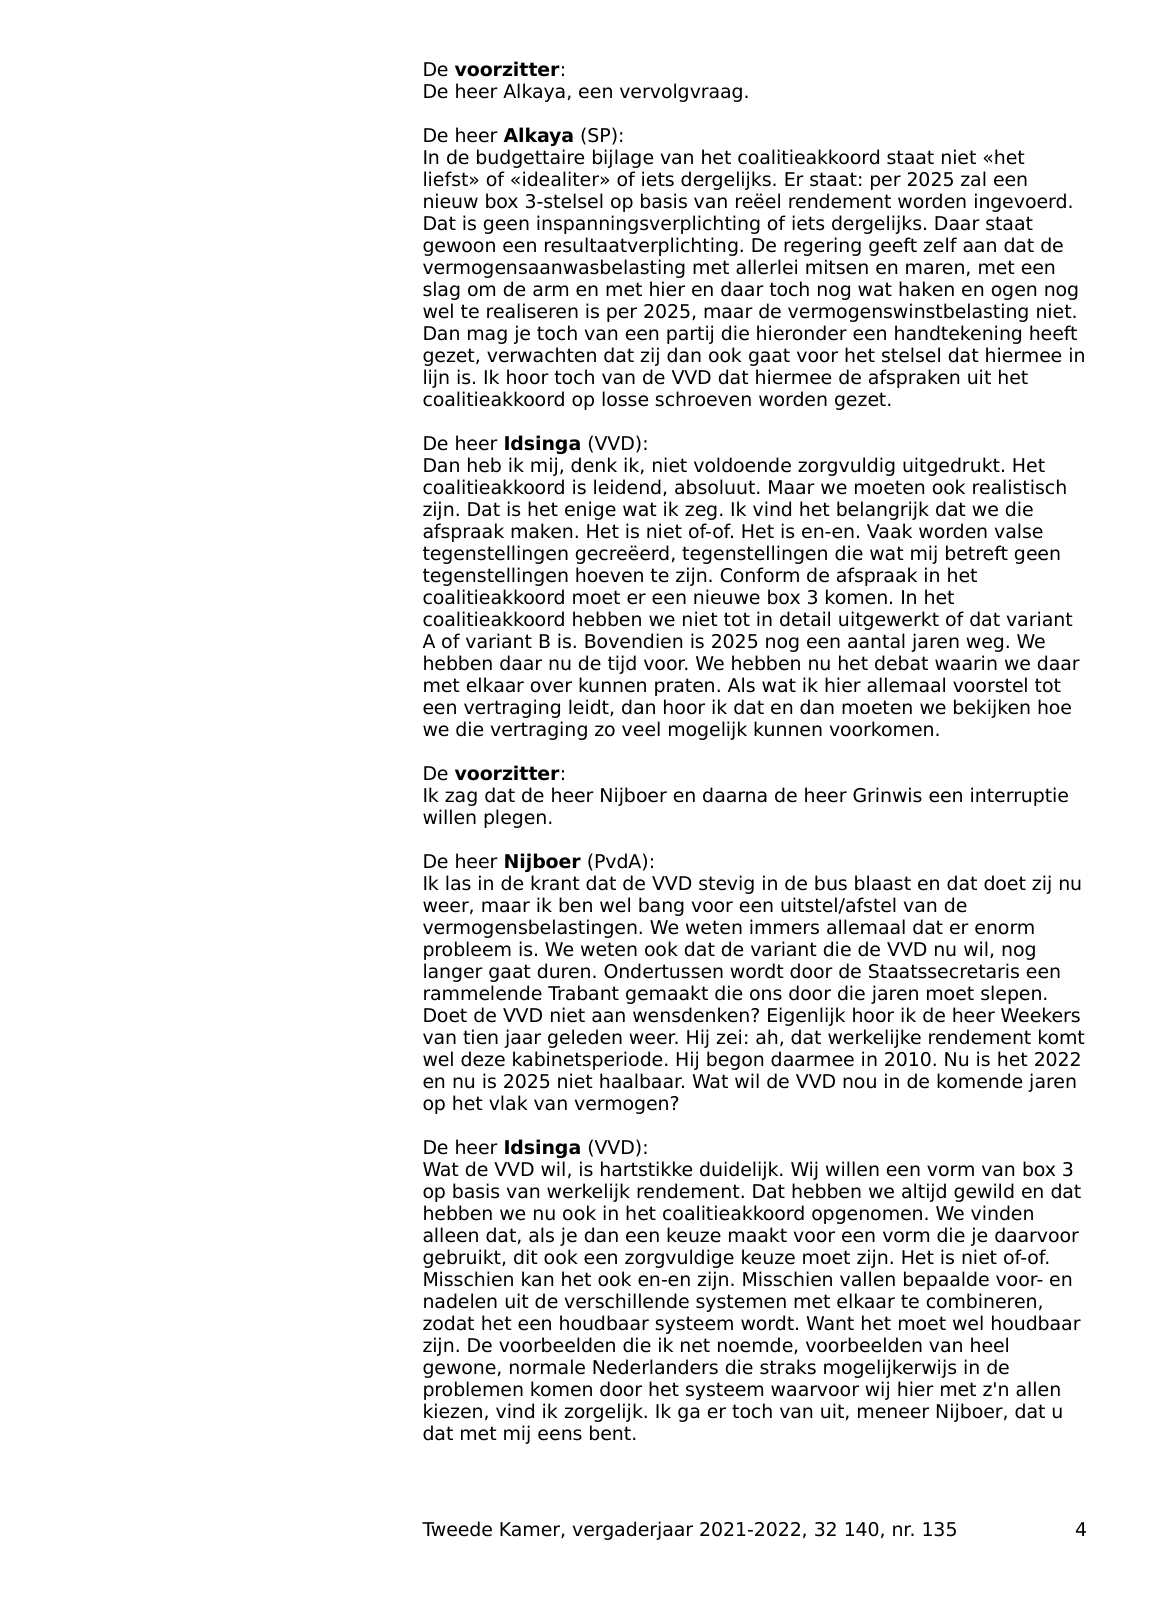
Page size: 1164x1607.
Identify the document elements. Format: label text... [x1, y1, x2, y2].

text Ik las in de krant dat de VVD stevig in de bus blaast en dat doet zij nu weer, maar ik ben wel bang voor een uitstel/afstel van de vermogensbelastingen. We weten immers allemaal dat er enorm probleem is. We weten ook dat de variant die de VVD nu wil, nog langer gaat duren. Ondertussen wordt door de Staatssecretaris een rammelende Trabant gemaakt die ons door die jaren moet slepen. Doet de VVD niet aan wensdenken? Eigenlijk hoor ik de heer Weekers van tien jaar geleden weer. Hij zei: ah, dat werkelijke rendement komt wel deze kabinetsperiode. Hij begon daarmee in 2010. Nu is het 2022 en nu is 2025 niet haalbaar. Wat wil de VVD nou in de komende jaren op het vlak van vermogen? [422, 873, 1087, 1115]
text Dan heb ik mij, denk ik, niet voldoende zorgvuldig uitgedrukt. Het coalitieakkoord is leidend, absoluut. Maar we moeten ook realistisch zijn. Dat is het enige wat ik zeg. Ik vind het belangrijk dat we die afspraak maken. Het is niet of-of. Het is en-en. Vaak worden valse tegenstellingen gecreëerd, tegenstellingen die wat mij betreft geen tegenstellingen hoeven te zijn. Conform de afspraak in het coalitieakkoord moet er een nieuwe box 3 komen. In het coalitieakkoord hebben we niet tot in detail uitgewerkt of dat variant A of variant B is. Bovendien is 2025 nog een aantal jaren weg. We hebben daar nu de tijd voor. We hebben nu het debat waarin we daar met elkaar over kunnen praten. Als wat ik hier allemaal voorstel tot een vertraging leidt, dan hoor ik dat en dan moeten we bekijken hoe we die vertraging zo veel mogelijk kunnen voorkomen. [422, 455, 1087, 741]
text In de budgettaire bijlage van het coalitieakkoord staat niet «het liefst» of «idealiter» of iets dergelijks. Er staat: per 2025 zal een nieuw box 3-stelsel op basis van reëel rendement worden ingevoerd. Dat is geen inspanningsverplichting of iets dergelijks. Daar staat gewoon een resultaatverplichting. De regering geeft zelf aan dat de vermogensaanwasbelasting met allerlei mitsen en maren, met een slag om de arm en met hier en daar toch nog wat haken en ogen nog wel te realiseren is per 2025, maar de vermogenswinstbelasting niet. Dan mag je toch van een partij die hieronder een handtekening heeft gezet, verwachten dat zij dan ook gaat voor het stelsel dat hiermee in lijn is. Ik hoor toch van de VVD dat hiermee de afspraken uit het coalitieakkoord op losse schroeven worden gezet. [422, 147, 1087, 411]
text De heer Idsinga (VVD): [422, 1137, 1087, 1159]
text De voorzitter: [422, 763, 1087, 785]
text De heer Alkaya (SP): [422, 125, 1087, 147]
text Wat de VVD wil, is hartstikke duidelijk. Wij willen een vorm van box 3 op basis van werkelijk rendement. Dat hebben we altijd gewild en dat hebben we nu ook in het coalitieakkoord opgenomen. We vinden alleen dat, als je dan een keuze maakt voor een vorm die je daarvoor gebruikt, dit ook een zorgvuldige keuze moet zijn. Het is niet of-of. Misschien kan het ook en-en zijn. Misschien vallen bepaalde voor- en nadelen uit de verschillende systemen met elkaar te combineren, zodat het een houdbaar systeem wordt. Want het moet wel houdbaar zijn. De voorbeelden die ik net noemde, voorbeelden van heel gewone, normale Nederlanders die straks mogelijkerwijs in de problemen komen door het systeem waarvoor wij hier met z'n allen kiezen, vind ik zorgelijk. Ik ga er toch van uit, meneer Nijboer, dat u dat met mij eens bent. [422, 1159, 1087, 1445]
text De voorzitter: [422, 59, 1087, 81]
text Ik zag dat de heer Nijboer en daarna de heer Grinwis een interruptie willen plegen. [422, 785, 1087, 829]
text De heer Nijboer (PvdA): [422, 851, 1087, 873]
text De heer Alkaya, een vervolgvraag. [422, 81, 1087, 103]
text De heer Idsinga (VVD): [422, 433, 1087, 455]
